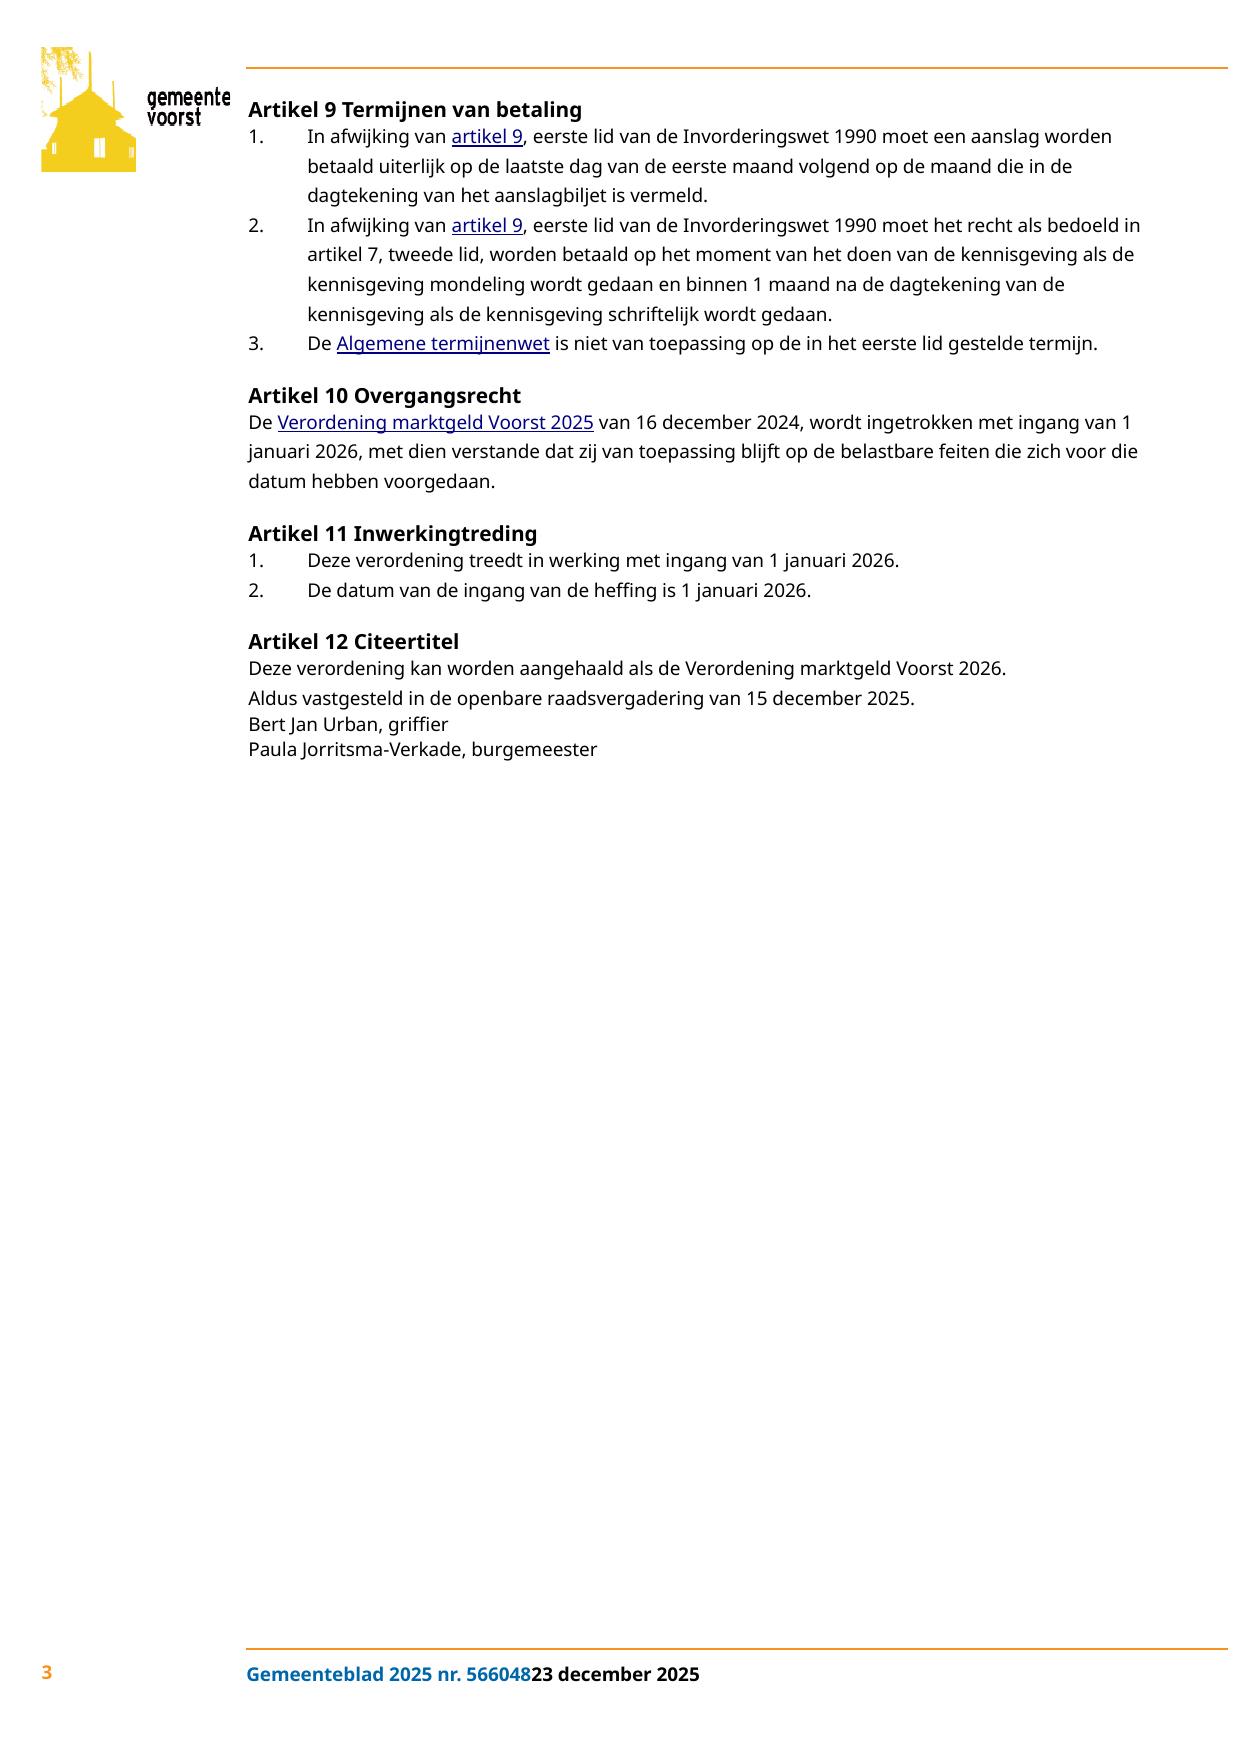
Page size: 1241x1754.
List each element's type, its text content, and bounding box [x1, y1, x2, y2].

text Aldus vastgesteld in de openbare raadsvergadering van 15 december 2025. [248, 685, 1152, 711]
list De Algemene termijnenwet is niet van toepassing op de in het eerste lid gestelde termijn. [248, 330, 1152, 356]
list In afwijking van artikel 9, eerste lid van de Invorderingswet 1990 moet een aanslag worden betaald uiterlijk op de laatste dag van de eerste maand volgend op de maand die in de dagtekening van het aanslagbiljet is vermeld. [248, 123, 1152, 208]
list In afwijking van artikel 9, eerste lid van de Invorderingswet 1990 moet het recht als bedoeld in artikel 7, tweede lid, worden betaald op het moment van het doen van de kennisgeving als de kennisgeving mondeling wordt gedaan en binnen 1 maand na de dagtekening van de kennisgeving als de kennisgeving schriftelijk wordt gedaan. [248, 212, 1152, 326]
list Deze verordening treedt in werking met ingang van 1 januari 2026. [248, 547, 1152, 573]
text Artikel 9 Termijnen van betaling [248, 95, 1152, 123]
text Artikel 11 Inwerkingtreding [248, 519, 1152, 547]
text Bert Jan Urban, griffier [248, 711, 1152, 737]
text Artikel 10 Overgangsrecht [248, 381, 1152, 409]
text Paula Jorritsma-Verkade, burgemeester [248, 737, 1152, 762]
list De datum van de ingang van de heffing is 1 januari 2026. [248, 577, 1152, 602]
text Deze verordening kan worden aangehaald als de Verordening marktgeld Voorst 2026. [248, 656, 1152, 681]
picture [41, 47, 231, 172]
text Artikel 12 Citeertitel [248, 627, 1152, 656]
text De Verordening marktgeld Voorst 2025 van 16 december 2024, wordt ingetrokken met ingang van 1 januari 2026, met dien verstande dat zij van toepassing blijft op de belastbare feiten die zich voor die datum hebben voorgedaan. [248, 409, 1152, 494]
